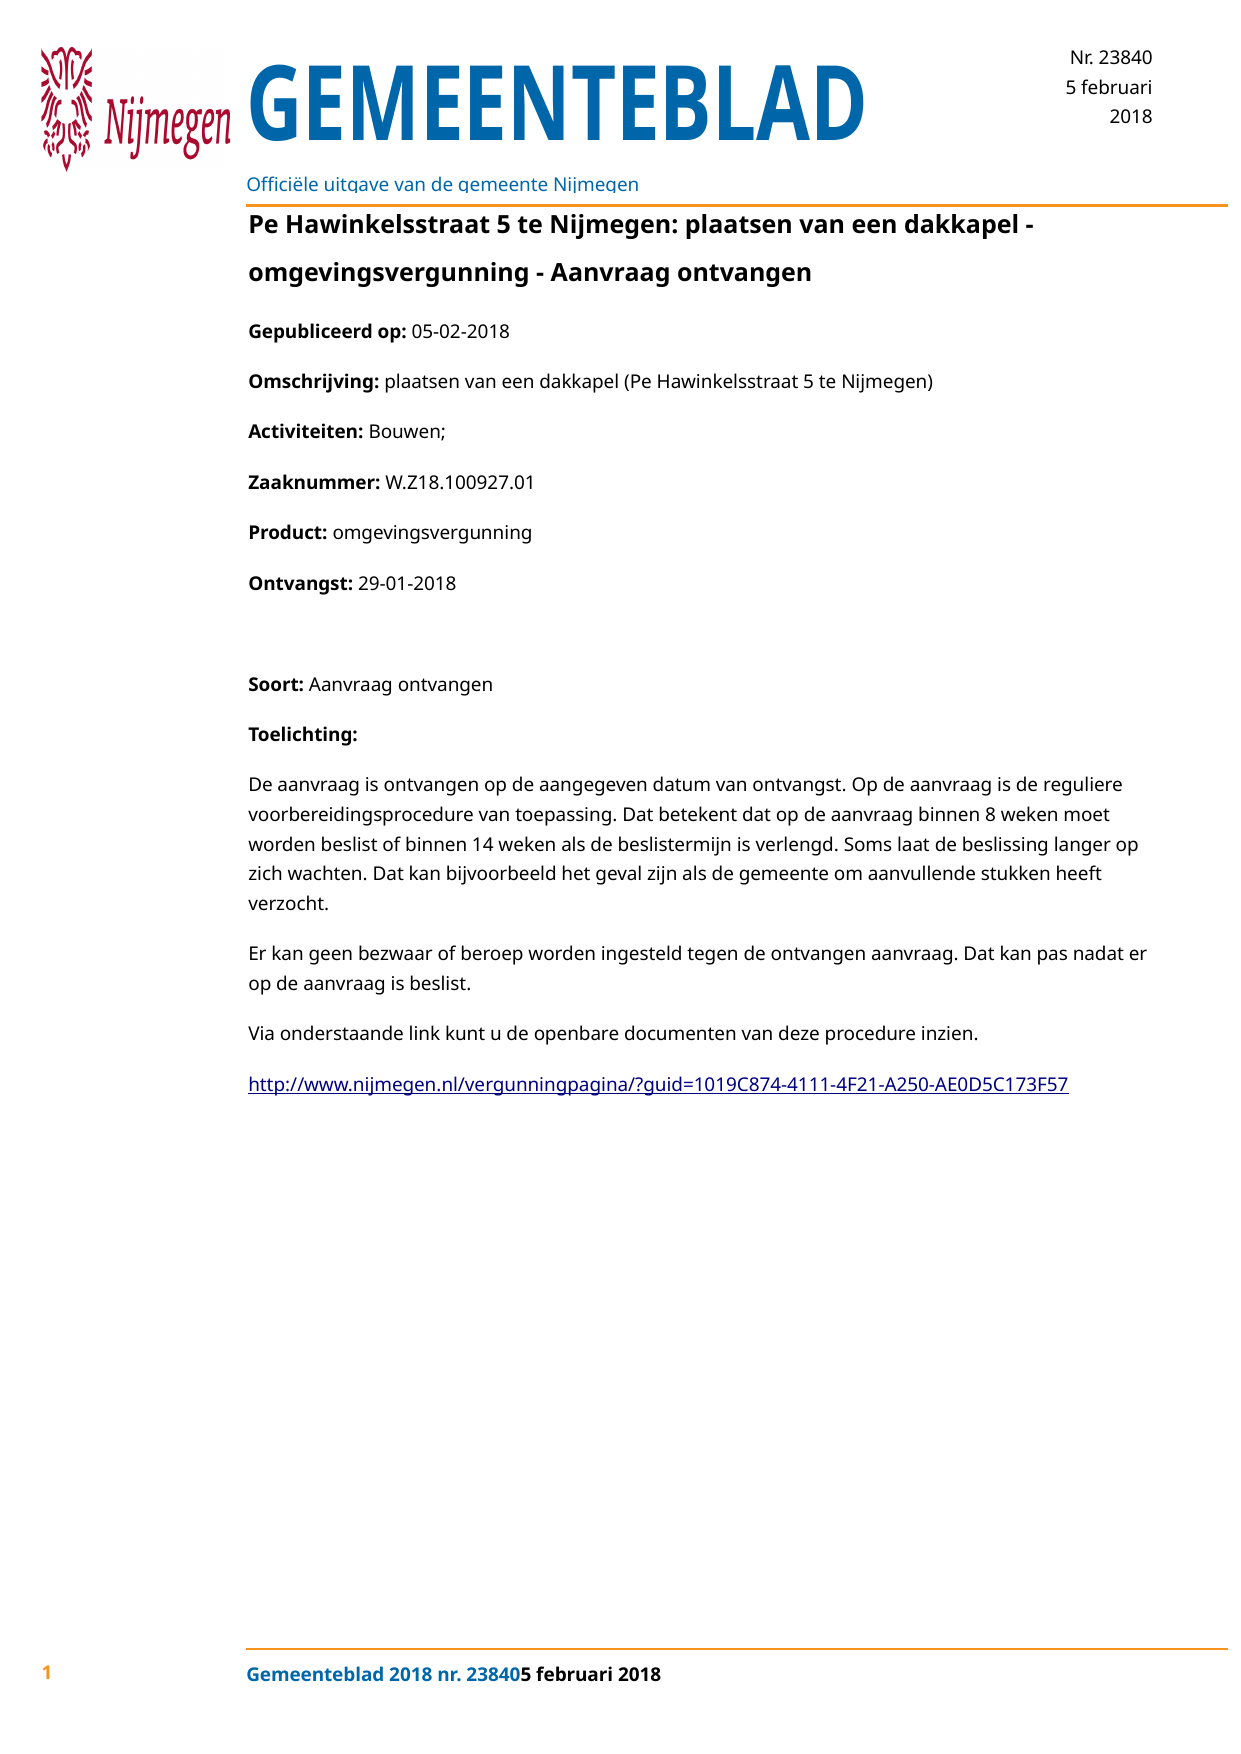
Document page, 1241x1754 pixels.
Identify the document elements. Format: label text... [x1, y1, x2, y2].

picture [41, 47, 231, 172]
text Gepubliceerd op: 05-02-2018 [248, 318, 1152, 344]
text Er kan geen bezwaar of beroep worden ingesteld tegen de ontvangen aanvraag. Dat kan pas nadat er op de aanvraag is beslist. [248, 940, 1152, 996]
text Pe Hawinkelsstraat 5 te Nijmegen: plaatsen van een dakkapel - omgevingsvergunning - Aanvraag ontvangen [248, 207, 1152, 288]
text Activiteiten: Bouwen; [248, 419, 1152, 444]
text Ontvangst: 29-01-2018 [248, 570, 1152, 596]
text De aanvraag is ontvangen op de aangegeven datum van ontvangst. Op de aanvraag is de reguliere voorbereidingsprocedure van toepassing. Dat betekent dat op de aanvraag binnen 8 weken moet worden beslist of binnen 14 weken als de beslistermijn is verlengd. Soms laat de beslissing langer op zich wachten. Dat kan bijvoorbeeld het geval zijn als de gemeente om aanvullende stukken heeft verzocht. [248, 772, 1152, 916]
text Toelichting: [248, 721, 1152, 747]
text Omschrijving: plaatsen van een dakkapel (Pe Hawinkelsstraat 5 te Nijmegen) [248, 368, 1152, 394]
text Soort: Aanvraag ontvangen [248, 671, 1152, 697]
text http://www.nijmegen.nl/vergunningpagina/?guid=1019C874-4111-4F21-A250-AE0D5C173F57 [248, 1071, 1152, 1097]
text Via onderstaande link kunt u de openbare documenten van deze procedure inzien. [248, 1020, 1152, 1046]
text Zaaknummer: W.Z18.100927.01 [248, 469, 1152, 495]
text Product: omgevingsvergunning [248, 519, 1152, 545]
